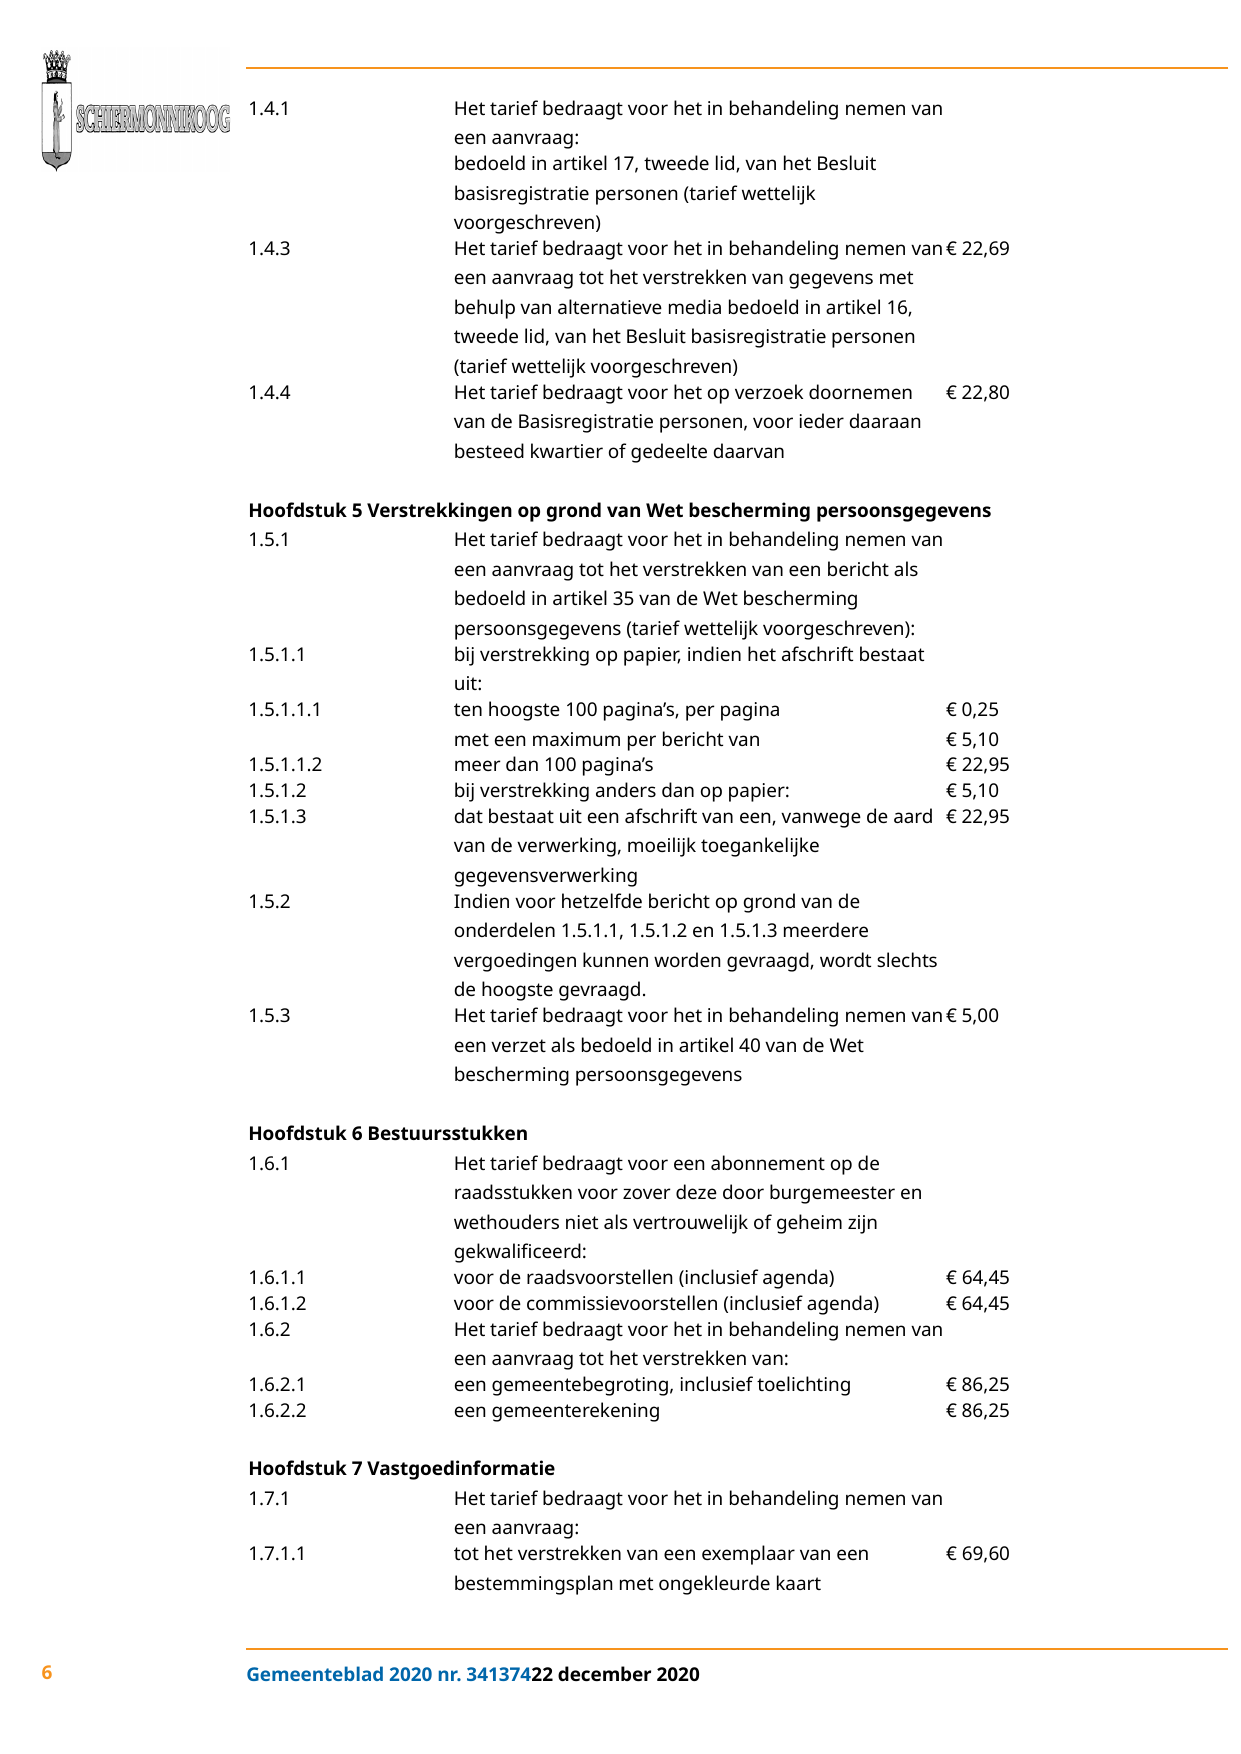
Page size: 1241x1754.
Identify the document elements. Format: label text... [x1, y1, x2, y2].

table_cell 1.6.2 [248, 1316, 454, 1371]
table_cell 1.5.1.1.2 [248, 752, 454, 777]
table_cell 1.5.3 [248, 1003, 454, 1087]
table_header [946, 526, 1152, 641]
table_cell voor de commissievoorstellen (inclusief agenda) [454, 1290, 946, 1316]
table_header [946, 95, 1152, 150]
table_cell meer dan 100 pagina’s [454, 752, 946, 777]
table_cell 1.5.1.1.1 [248, 696, 454, 752]
table_cell 1.5.2 [248, 888, 454, 1002]
table_cell Indien voor hetzelfde bericht op grond van de onderdelen 1.5.1.1, 1.5.1.2 en 1.5.1.3 meerdere vergoedingen kunnen worden gevraagd, wordt slechts de hoogste gevraagd. [454, 888, 946, 1002]
table_header [946, 1150, 1152, 1264]
table_cell [946, 888, 1152, 1002]
table_cell 1.5.1.2 [248, 777, 454, 803]
table_cell 1.4.3 [248, 235, 454, 379]
picture [41, 47, 231, 172]
text Hoofdstuk 5 Verstrekkingen op grond van Wet bescherming persoonsgegevens [248, 497, 1152, 522]
table_cell 1.4.4 [248, 379, 454, 464]
table_header 1.7.1 [248, 1485, 454, 1540]
text Hoofdstuk 7 Vastgoedinformatie [248, 1455, 1152, 1481]
table_cell 1.5.1.1 [248, 641, 454, 696]
table_cell € 69,60 [946, 1540, 1152, 1596]
table_cell € 5,10 [946, 777, 1152, 803]
table_cell bij verstrekking anders dan op papier: [454, 777, 946, 803]
table_cell € 64,45 [946, 1290, 1152, 1316]
table_header Het tarief bedraagt voor het in behandeling nemen van een aanvraag: [454, 1485, 946, 1540]
table_cell € 22,80 [946, 379, 1152, 464]
table_cell [946, 150, 1152, 235]
table_header 1.5.1 [248, 526, 454, 641]
table_cell € 86,25 [946, 1397, 1152, 1422]
table_header Het tarief bedraagt voor het in behandeling nemen van een aanvraag tot het verstrekken van een bericht als bedoeld in artikel 35 van de Wet bescherming persoonsgegevens (tarief wettelijk voorgeschreven): [454, 526, 946, 641]
table_header 1.6.1 [248, 1150, 454, 1264]
table_cell € 64,45 [946, 1264, 1152, 1290]
table_cell 1.6.1.1 [248, 1264, 454, 1290]
table_cell 1.6.2.1 [248, 1371, 454, 1397]
table_cell [946, 641, 1152, 696]
table_cell Het tarief bedraagt voor het in behandeling nemen van een aanvraag tot het verstrekken van gegevens met behulp van alternatieve media bedoeld in artikel 16, tweede lid, van het Besluit basisregistratie personen (tarief wettelijk voorgeschreven) [454, 235, 946, 379]
table_cell dat bestaat uit een afschrift van een, vanwege de aard van de verwerking, moeilijk toegankelijke gegevensverwerking [454, 803, 946, 888]
table_cell € 5,00 [946, 1003, 1152, 1087]
table_cell bedoeld in artikel 17, tweede lid, van het Besluit basisregistratie personen (tarief wettelijk voorgeschreven) [454, 150, 946, 235]
table_header 1.4.1 [248, 95, 454, 150]
table_cell 1.5.1.3 [248, 803, 454, 888]
table_cell Het tarief bedraagt voor het op verzoek doornemen van de Basisregistratie personen, voor ieder daaraan besteed kwartier of gedeelte daarvan [454, 379, 946, 464]
table_cell Het tarief bedraagt voor het in behandeling nemen van een verzet als bedoeld in artikel 40 van de Wet bescherming persoonsgegevens [454, 1003, 946, 1087]
table_cell ten hoogste 100 pagina’s, per pagina met een maximum per bericht van [454, 696, 946, 752]
table_cell € 22,95 [946, 752, 1152, 777]
table_cell voor de raadsvoorstellen (inclusief agenda) [454, 1264, 946, 1290]
table_header Het tarief bedraagt voor het in behandeling nemen van een aanvraag: [454, 95, 946, 150]
table_header Het tarief bedraagt voor een abonnement op de raadsstukken voor zover deze door burgemeester en wethouders niet als vertrouwelijk of geheim zijn gekwalificeerd: [454, 1150, 946, 1264]
table_cell € 86,25 [946, 1371, 1152, 1397]
text Hoofdstuk 6 Bestuursstukken [248, 1120, 1152, 1146]
table_cell 1.7.1.1 [248, 1540, 454, 1596]
table_cell bij verstrekking op papier, indien het afschrift bestaat uit: [454, 641, 946, 696]
table_cell een gemeentebegroting, inclusief toelichting [454, 1371, 946, 1397]
table_cell € 0,25 € 5,10 [946, 696, 1152, 752]
table_cell € 22,95 [946, 803, 1152, 888]
table_cell tot het verstrekken van een exemplaar van een bestemmingsplan met ongekleurde kaart [454, 1540, 946, 1596]
table_cell [946, 1316, 1152, 1371]
table_cell [248, 150, 454, 235]
table_header [946, 1485, 1152, 1540]
table_cell een gemeenterekening [454, 1397, 946, 1422]
table_cell € 22,69 [946, 235, 1152, 379]
table_cell 1.6.2.2 [248, 1397, 454, 1422]
table_cell Het tarief bedraagt voor het in behandeling nemen van een aanvraag tot het verstrekken van: [454, 1316, 946, 1371]
table_cell 1.6.1.2 [248, 1290, 454, 1316]
